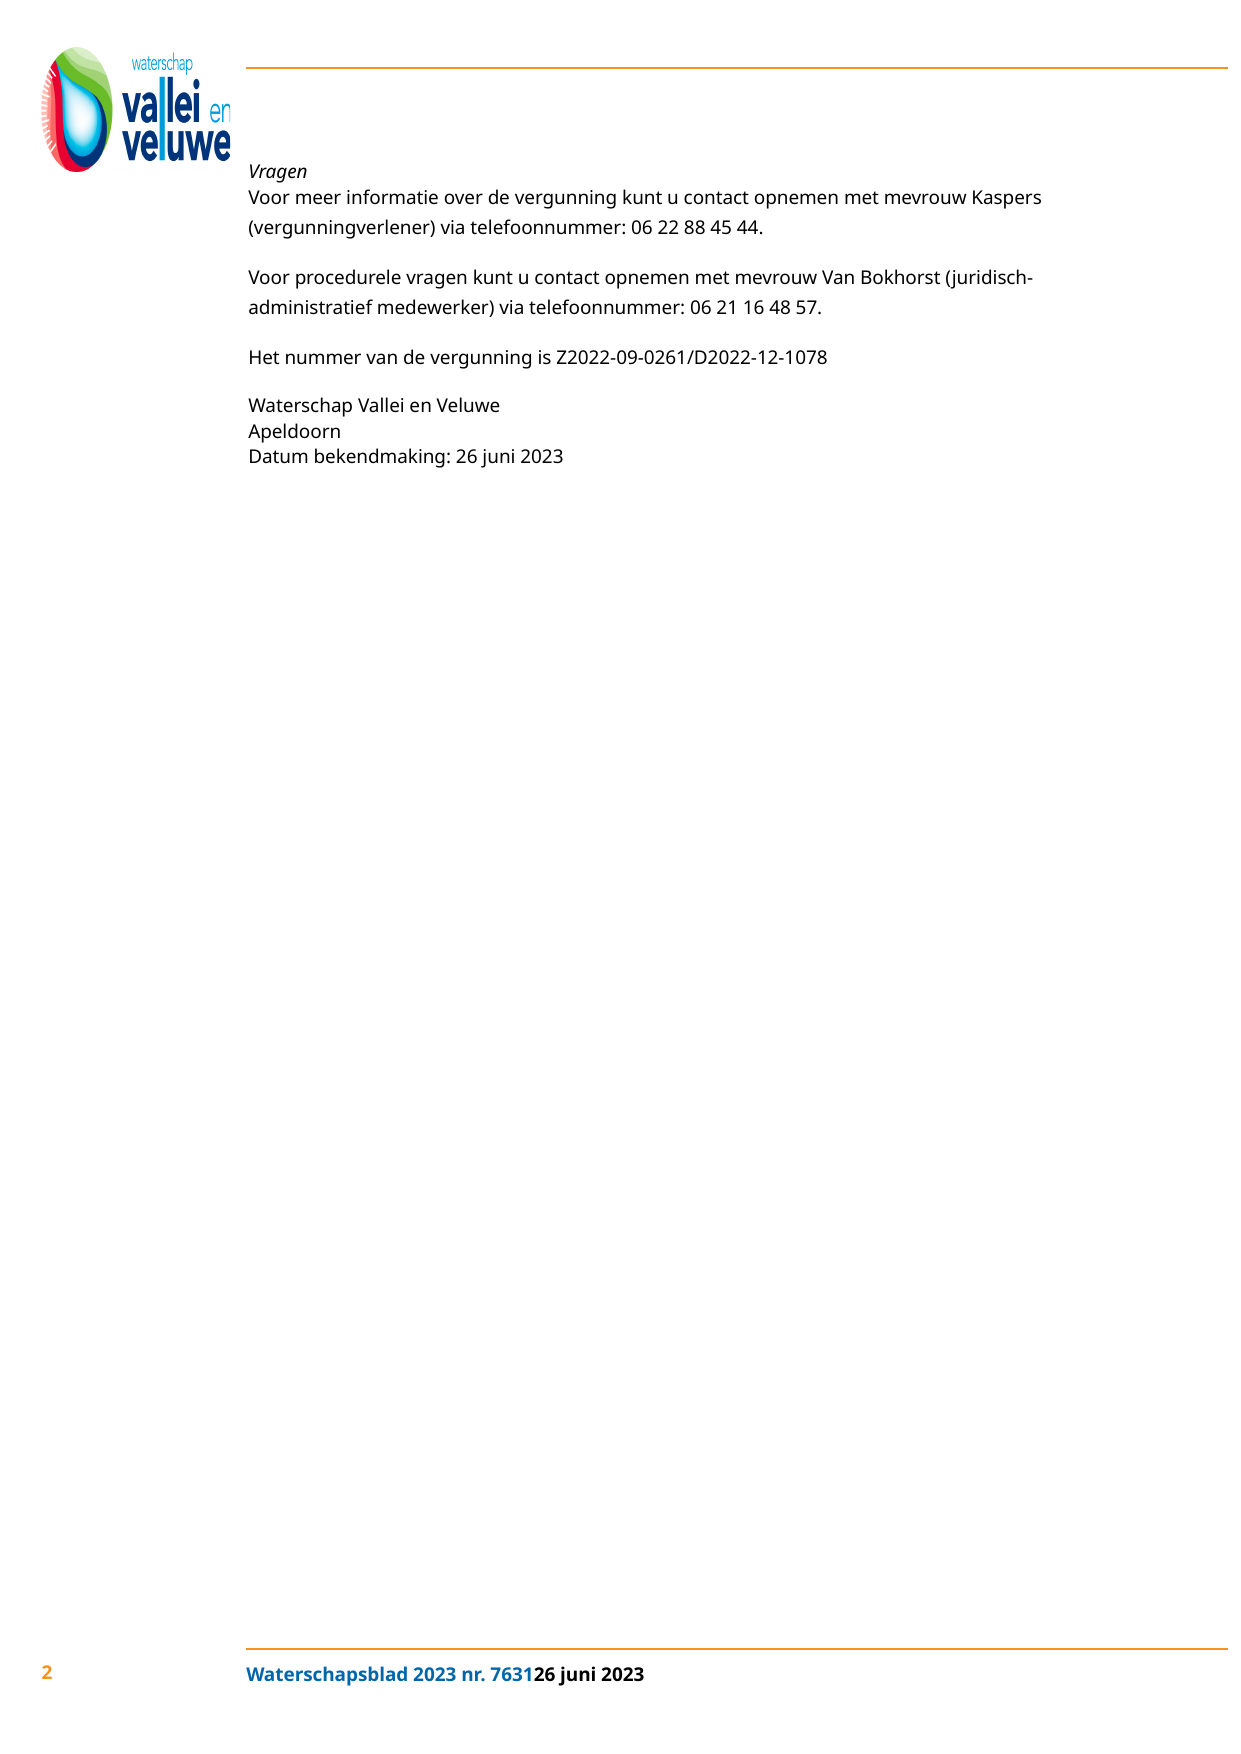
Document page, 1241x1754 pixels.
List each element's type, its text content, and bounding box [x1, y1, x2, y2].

text Het nummer van de vergunning is Z2022-09-0261/D2022-12-1078 [248, 344, 1152, 370]
text Apeldoorn [248, 418, 1152, 444]
text Vragen [248, 159, 1152, 184]
text Waterschap Vallei en Veluwe [248, 392, 1152, 418]
text Voor procedurele vragen kunt u contact opnemen met mevrouw Van Bokhorst (juridisch-administratief medewerker) via telefoonnummer: 06 21 16 48 57. [248, 264, 1152, 320]
text Voor meer informatie over de vergunning kunt u contact opnemen met mevrouw Kaspers (vergunningverlener) via telefoonnummer: 06 22 88 45 44. [248, 184, 1152, 240]
text Datum bekendmaking: 26 juni 2023 [248, 444, 1152, 469]
picture [41, 47, 231, 172]
